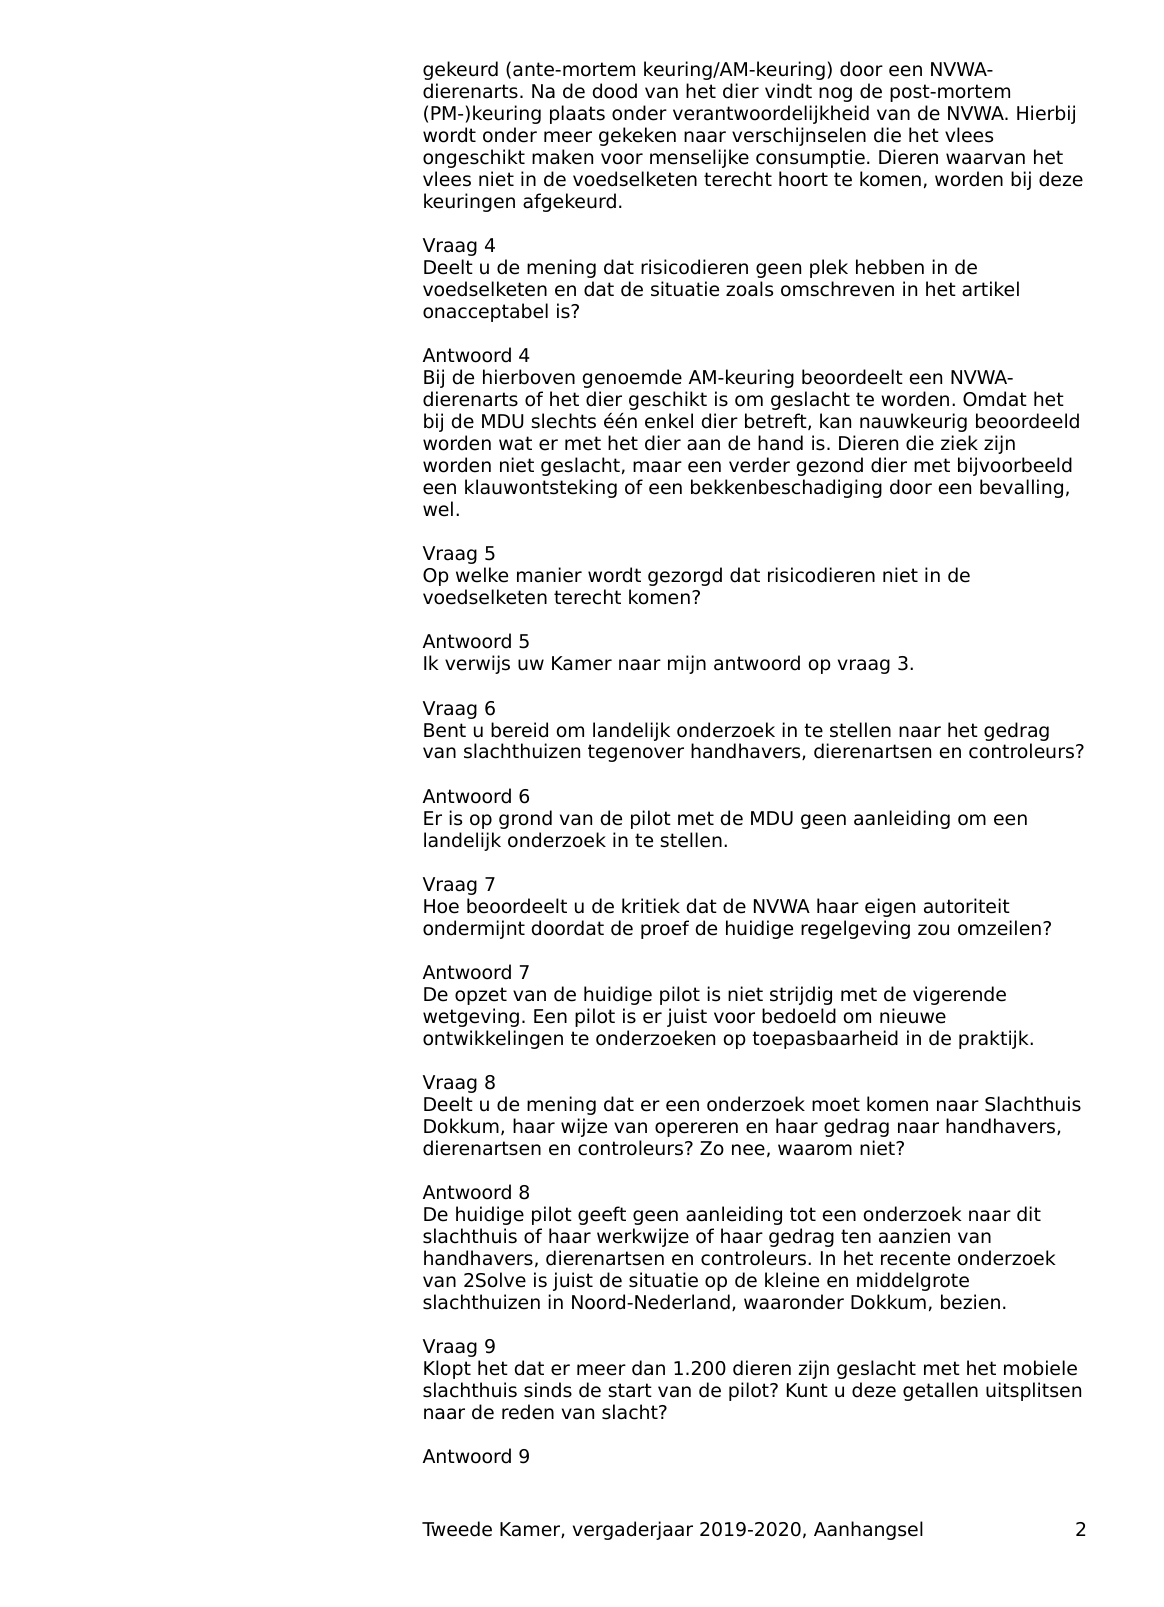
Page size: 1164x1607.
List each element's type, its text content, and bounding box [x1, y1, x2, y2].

text Vraag 6 [422, 697, 1087, 719]
text Bij de hierboven genoemde AM-keuring beoordeelt een NVWA-dierenarts of het dier geschikt is om geslacht te worden. Omdat het bij de MDU slechts één enkel dier betreft, kan nauwkeurig beoordeeld worden wat er met het dier aan de hand is. Dieren die ziek zijn worden niet geslacht, maar een verder gezond dier met bijvoorbeeld een klauwontsteking of een bekkenbeschadiging door een bevalling, wel. [422, 367, 1087, 521]
text Ik verwijs uw Kamer naar mijn antwoord op vraag 3. [422, 653, 1087, 675]
text Er is op grond van de pilot met de MDU geen aanleiding om een landelijk onderzoek in te stellen. [422, 808, 1087, 852]
text De huidige pilot geeft geen aanleiding tot een onderzoek naar dit slachthuis of haar werkwijze of haar gedrag ten aanzien van handhavers, dierenartsen en controleurs. In het recente onderzoek van 2Solve is juist de situatie op de kleine en middelgrote slachthuizen in Noord-Nederland, waaronder Dokkum, bezien. [422, 1204, 1087, 1314]
text Vraag 5 [422, 543, 1087, 565]
text gekeurd (ante-mortem keuring/AM-keuring) door een NVWA-dierenarts. Na de dood van het dier vindt nog de post-mortem (PM-)keuring plaats onder verantwoordelijkheid van de NVWA. Hierbij wordt onder meer gekeken naar verschijnselen die het vlees ongeschikt maken voor menselijke consumptie. Dieren waarvan het vlees niet in de voedselketen terecht hoort te komen, worden bij deze keuringen afgekeurd. [422, 59, 1087, 213]
text Deelt u de mening dat er een onderzoek moet komen naar Slachthuis Dokkum, haar wijze van opereren en haar gedrag naar handhavers, dierenartsen en controleurs? Zo nee, waarom niet? [422, 1094, 1087, 1160]
text Antwoord 9 [422, 1446, 1087, 1468]
text Vraag 9 [422, 1336, 1087, 1358]
text Antwoord 5 [422, 631, 1087, 653]
text Deelt u de mening dat risicodieren geen plek hebben in de voedselketen en dat de situatie zoals omschreven in het artikel onacceptabel is? [422, 257, 1087, 323]
text Antwoord 6 [422, 786, 1087, 808]
text De opzet van de huidige pilot is niet strijdig met de vigerende wetgeving. Een pilot is er juist voor bedoeld om nieuwe ontwikkelingen te onderzoeken op toepasbaarheid in de praktijk. [422, 984, 1087, 1050]
text Hoe beoordeelt u de kritiek dat de NVWA haar eigen autoriteit ondermijnt doordat de proef de huidige regelgeving zou omzeilen? [422, 896, 1087, 940]
text Vraag 4 [422, 235, 1087, 257]
text Vraag 8 [422, 1072, 1087, 1094]
text Op welke manier wordt gezorgd dat risicodieren niet in de voedselketen terecht komen? [422, 565, 1087, 609]
text Klopt het dat er meer dan 1.200 dieren zijn geslacht met het mobiele slachthuis sinds de start van de pilot? Kunt u deze getallen uitsplitsen naar de reden van slacht? [422, 1358, 1087, 1424]
text Antwoord 4 [422, 345, 1087, 367]
text Antwoord 7 [422, 962, 1087, 984]
text Bent u bereid om landelijk onderzoek in te stellen naar het gedrag van slachthuizen tegenover handhavers, dierenartsen en controleurs? [422, 719, 1087, 763]
text Vraag 7 [422, 874, 1087, 896]
text Antwoord 8 [422, 1182, 1087, 1204]
